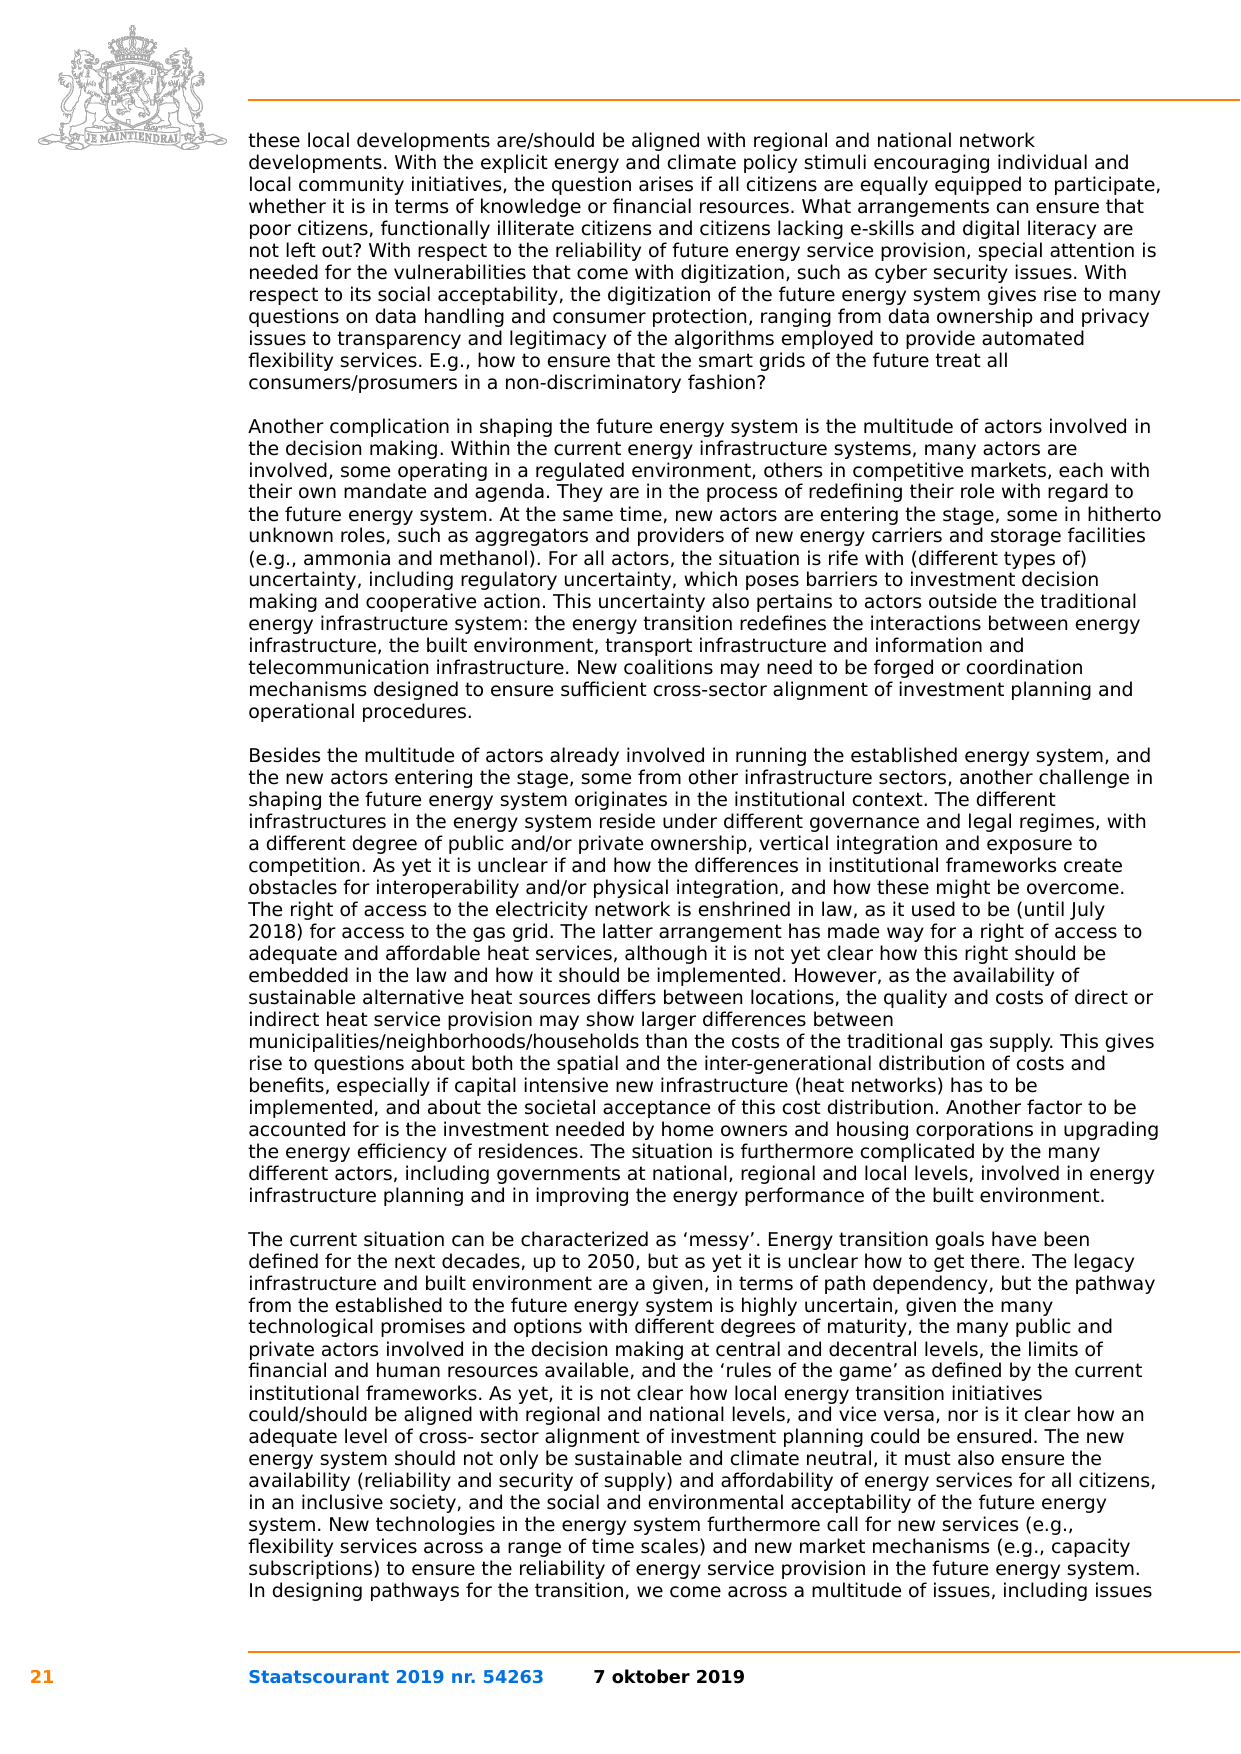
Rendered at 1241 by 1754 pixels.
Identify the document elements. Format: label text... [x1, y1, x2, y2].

text The current situation can be characterized as ‘messy’. Energy transition goals have been defined for the next decades, up to 2050, but as yet it is unclear how to get there. The legacy infrastructure and built environment are a given, in terms of path dependency, but the pathway from the established to the future energy system is highly uncertain, given the many technological promises and options with different degrees of maturity, the many public and private actors involved in the decision making at central and decentral levels, the limits of financial and human resources available, and the ‘rules of the game’ as defined by the current institutional frameworks. As yet, it is not clear how local energy transition initiatives could/should be aligned with regional and national levels, and vice versa, nor is it clear how an adequate level of cross- sector alignment of investment planning could be ensured. The new energy system should not only be sustainable and climate neutral, it must also ensure the availability (reliability and security of supply) and affordability of energy services for all citizens, in an inclusive society, and the social and environmental acceptability of the future energy system. New technologies in the energy system furthermore call for new services (e.g., flexibility services across a range of time scales) and new market mechanisms (e.g., capacity subscriptions) to ensure the reliability of energy service provision in the future energy system. In designing pathways for the transition, we come across a multitude of issues, including issues [248, 1228, 1163, 1602]
text Another complication in shaping the future energy system is the multitude of actors involved in the decision making. Within the current energy infrastructure systems, many actors are involved, some operating in a regulated environment, others in competitive markets, each with their own mandate and agenda. They are in the process of redefining their role with regard to the future energy system. At the same time, new actors are entering the stage, some in hitherto unknown roles, such as aggregators and providers of new energy carriers and storage facilities (e.g., ammonia and methanol). For all actors, the situation is rife with (different types of) uncertainty, including regulatory uncertainty, which poses barriers to investment decision making and cooperative action. This uncertainty also pertains to actors outside the traditional energy infrastructure system: the energy transition redefines the interactions between energy infrastructure, the built environment, transport infrastructure and information and telecommunication infrastructure. New coalitions may need to be forged or coordination mechanisms designed to ensure sufficient cross-sector alignment of investment planning and operational procedures. [248, 416, 1163, 723]
picture [38, 25, 227, 150]
text Besides the multitude of actors already involved in running the established energy system, and the new actors entering the stage, some from other infrastructure sectors, another challenge in shaping the future energy system originates in the institutional context. The different infrastructures in the energy system reside under different governance and legal regimes, with a different degree of public and/or private ownership, vertical integration and exposure to competition. As yet it is unclear if and how the differences in institutional frameworks create obstacles for interoperability and/or physical integration, and how these might be overcome. The right of access to the electricity network is enshrined in law, as it used to be (until July 2018) for access to the gas grid. The latter arrangement has made way for a right of access to adequate and affordable heat services, although it is not yet clear how this right should be embedded in the law and how it should be implemented. However, as the availability of sustainable alternative heat sources differs between locations, the quality and costs of direct or indirect heat service provision may show larger differences between municipalities/neighborhoods/households than the costs of the traditional gas supply. This gives rise to questions about both the spatial and the inter-generational distribution of costs and benefits, especially if capital intensive new infrastructure (heat networks) has to be implemented, and about the societal acceptance of this cost distribution. Another factor to be accounted for is the investment needed by home owners and housing corporations in upgrading the energy efficiency of residences. The situation is furthermore complicated by the many different actors, including governments at national, regional and local levels, involved in energy infrastructure planning and in improving the energy performance of the built environment. [248, 745, 1163, 1207]
text these local developments are/should be aligned with regional and national network developments. With the explicit energy and climate policy stimuli encouraging individual and local community initiatives, the question arises if all citizens are equally equipped to participate, whether it is in terms of knowledge or financial resources. What arrangements can ensure that poor citizens, functionally illiterate citizens and citizens lacking e-skills and digital literacy are not left out? With respect to the reliability of future energy service provision, special attention is needed for the vulnerabilities that come with digitization, such as cyber security issues. With respect to its social acceptability, the digitization of the future energy system gives rise to many questions on data handling and consumer protection, ranging from data ownership and privacy issues to transparency and legitimacy of the algorithms employed to provide automated flexibility services. E.g., how to ensure that the smart grids of the future treat all consumers/prosumers in a non-discriminatory fashion? [248, 130, 1163, 394]
